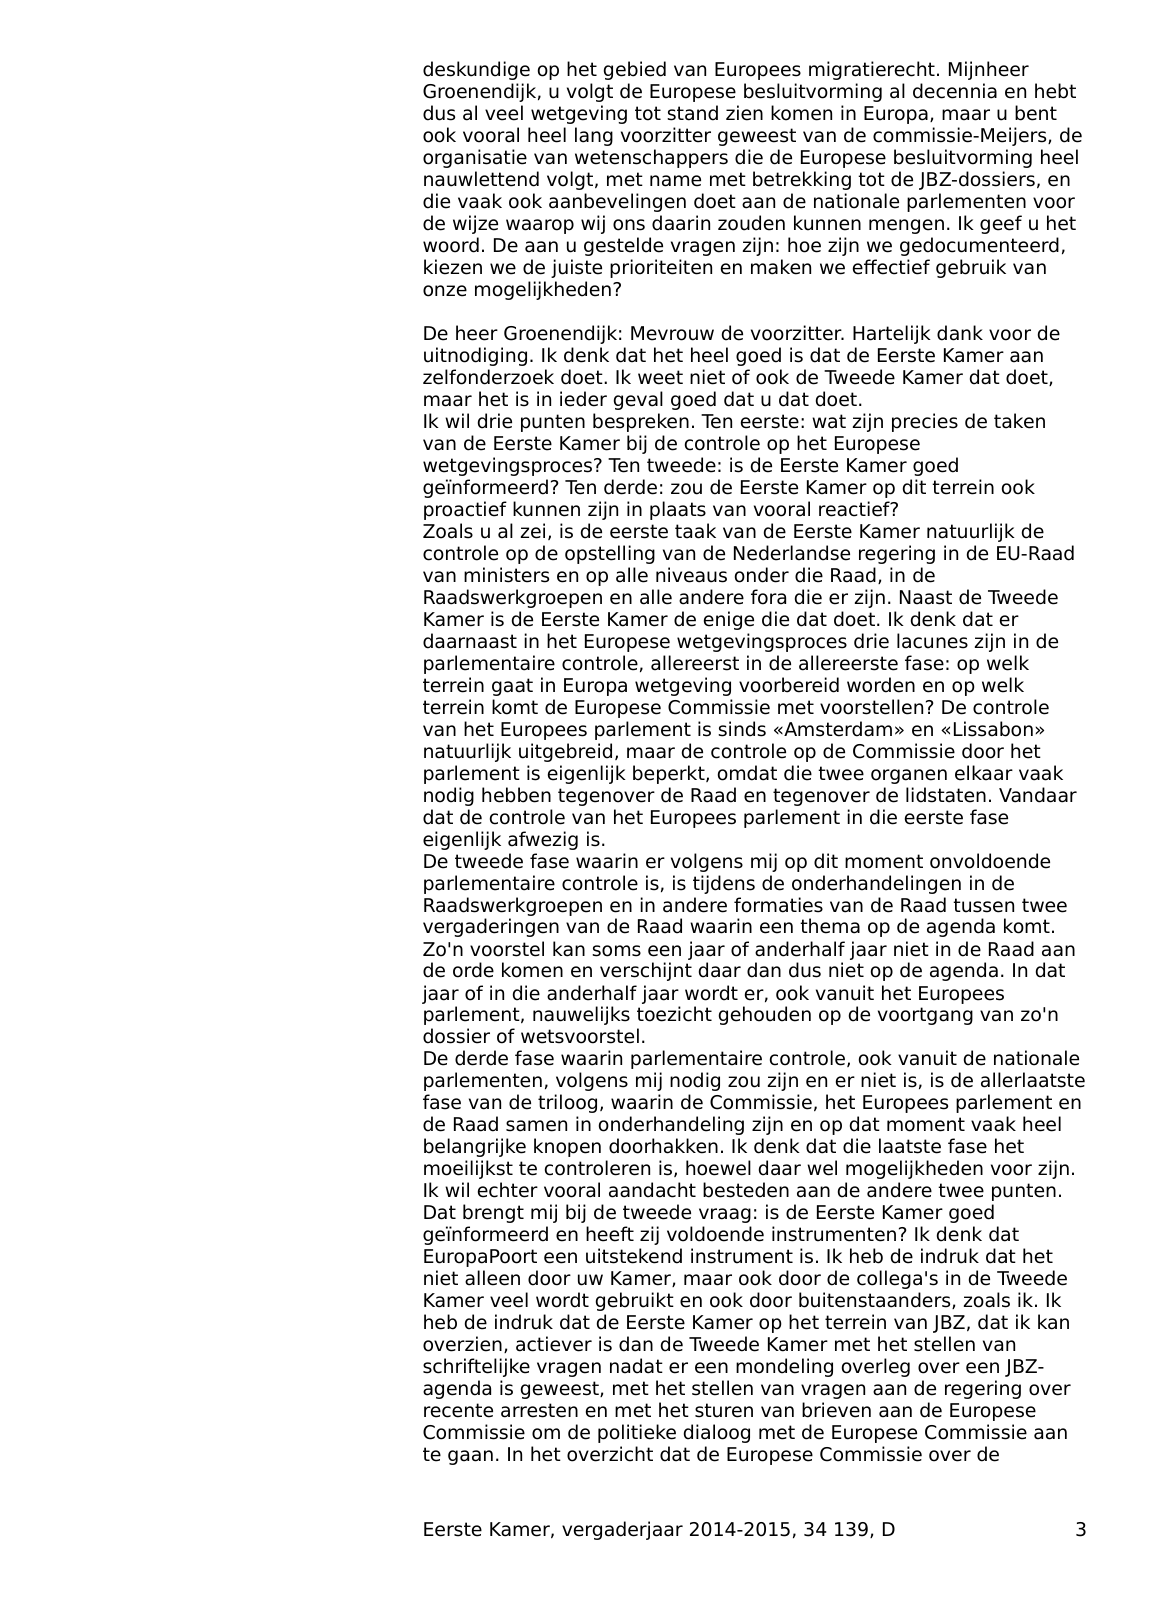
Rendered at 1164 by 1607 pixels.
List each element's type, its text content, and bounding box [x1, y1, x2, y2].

text De heer Groenendijk: Mevrouw de voorzitter. Hartelijk dank voor de uitnodiging. Ik denk dat het heel goed is dat de Eerste Kamer aan zelfonderzoek doet. Ik weet niet of ook de Tweede Kamer dat doet, maar het is in ieder geval goed dat u dat doet. [422, 323, 1087, 411]
text Zoals u al zei, is de eerste taak van de Eerste Kamer natuurlijk de controle op de opstelling van de Nederlandse regering in de EU-Raad van ministers en op alle niveaus onder die Raad, in de Raadswerkgroepen en alle andere fora die er zijn. Naast de Tweede Kamer is de Eerste Kamer de enige die dat doet. Ik denk dat er daarnaast in het Europese wetgevingsproces drie lacunes zijn in de parlementaire controle, allereerst in de allereerste fase: op welk terrein gaat in Europa wetgeving voorbereid worden en op welk terrein komt de Europese Commissie met voorstellen? De controle van het Europees parlement is sinds «Amsterdam» en «Lissabon» natuurlijk uitgebreid, maar de controle op de Commissie door het parlement is eigenlijk beperkt, omdat die twee organen elkaar vaak nodig hebben tegenover de Raad en tegenover de lidstaten. Vandaar dat de controle van het Europees parlement in die eerste fase eigenlijk afwezig is. [422, 521, 1087, 851]
text deskundige op het gebied van Europees migratierecht. Mijnheer Groenendijk, u volgt de Europese besluitvorming al decennia en hebt dus al veel wetgeving tot stand zien komen in Europa, maar u bent ook vooral heel lang voorzitter geweest van de commissie-Meijers, de organisatie van wetenschappers die de Europese besluitvorming heel nauwlettend volgt, met name met betrekking tot de JBZ-dossiers, en die vaak ook aanbevelingen doet aan de nationale parlementen voor de wijze waarop wij ons daarin zouden kunnen mengen. Ik geef u het woord. De aan u gestelde vragen zijn: hoe zijn we gedocumenteerd, kiezen we de juiste prioriteiten en maken we effectief gebruik van onze mogelijkheden? [422, 59, 1087, 301]
text De tweede fase waarin er volgens mij op dit moment onvoldoende parlementaire controle is, is tijdens de onderhandelingen in de Raadswerkgroepen en in andere formaties van de Raad tussen twee vergaderingen van de Raad waarin een thema op de agenda komt. Zo'n voorstel kan soms een jaar of anderhalf jaar niet in de Raad aan de orde komen en verschijnt daar dan dus niet op de agenda. In dat jaar of in die anderhalf jaar wordt er, ook vanuit het Europees parlement, nauwelijks toezicht gehouden op de voortgang van zo'n dossier of wetsvoorstel. [422, 851, 1087, 1048]
text Dat brengt mij bij de tweede vraag: is de Eerste Kamer goed geïnformeerd en heeft zij voldoende instrumenten? Ik denk dat EuropaPoort een uitstekend instrument is. Ik heb de indruk dat het niet alleen door uw Kamer, maar ook door de collega's in de Tweede Kamer veel wordt gebruikt en ook door buitenstaanders, zoals ik. Ik heb de indruk dat de Eerste Kamer op het terrein van JBZ, dat ik kan overzien, actiever is dan de Tweede Kamer met het stellen van schriftelijke vragen nadat er een mondeling overleg over een JBZ-agenda is geweest, met het stellen van vragen aan de regering over recente arresten en met het sturen van brieven aan de Europese Commissie om de politieke dialoog met de Europese Commissie aan te gaan. In het overzicht dat de Europese Commissie over de [422, 1202, 1087, 1466]
text De derde fase waarin parlementaire controle, ook vanuit de nationale parlementen, volgens mij nodig zou zijn en er niet is, is de allerlaatste fase van de triloog, waarin de Commissie, het Europees parlement en de Raad samen in onderhandeling zijn en op dat moment vaak heel belangrijke knopen doorhakken. Ik denk dat die laatste fase het moeilijkst te controleren is, hoewel daar wel mogelijkheden voor zijn. Ik wil echter vooral aandacht besteden aan de andere twee punten. [422, 1048, 1087, 1202]
text Ik wil drie punten bespreken. Ten eerste: wat zijn precies de taken van de Eerste Kamer bij de controle op het Europese wetgevingsproces? Ten tweede: is de Eerste Kamer goed geïnformeerd? Ten derde: zou de Eerste Kamer op dit terrein ook proactief kunnen zijn in plaats van vooral reactief? [422, 411, 1087, 521]
